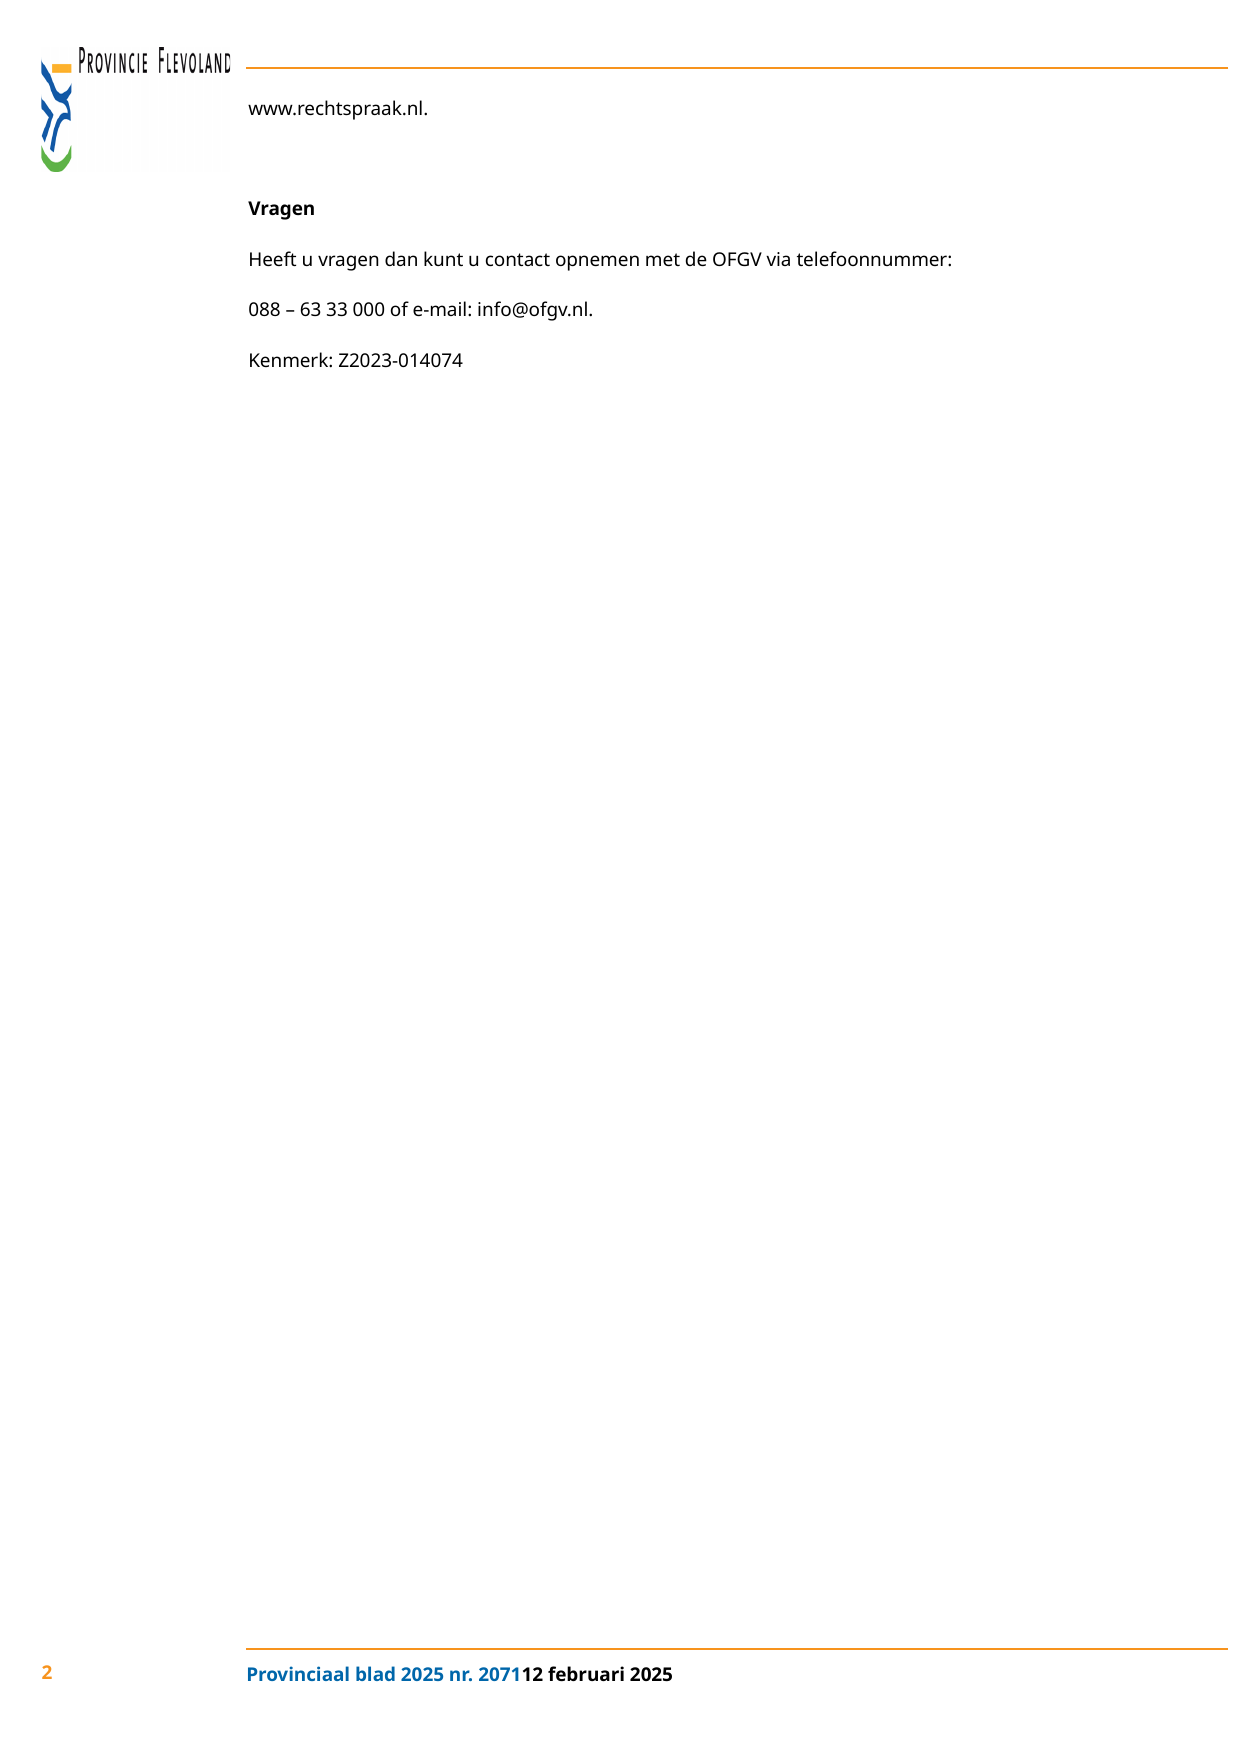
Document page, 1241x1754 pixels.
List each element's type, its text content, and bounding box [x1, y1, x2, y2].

text www.rechtspraak.nl. [248, 95, 1152, 121]
picture [41, 47, 231, 172]
text Vragen [248, 196, 1152, 221]
text Kenmerk: Z2023-014074 [248, 347, 1152, 373]
text 088 – 63 33 000 of e-mail: info@ofgv.nl. [248, 296, 1152, 322]
text Heeft u vragen dan kunt u contact opnemen met de OFGV via telefoonnummer: [248, 246, 1152, 272]
